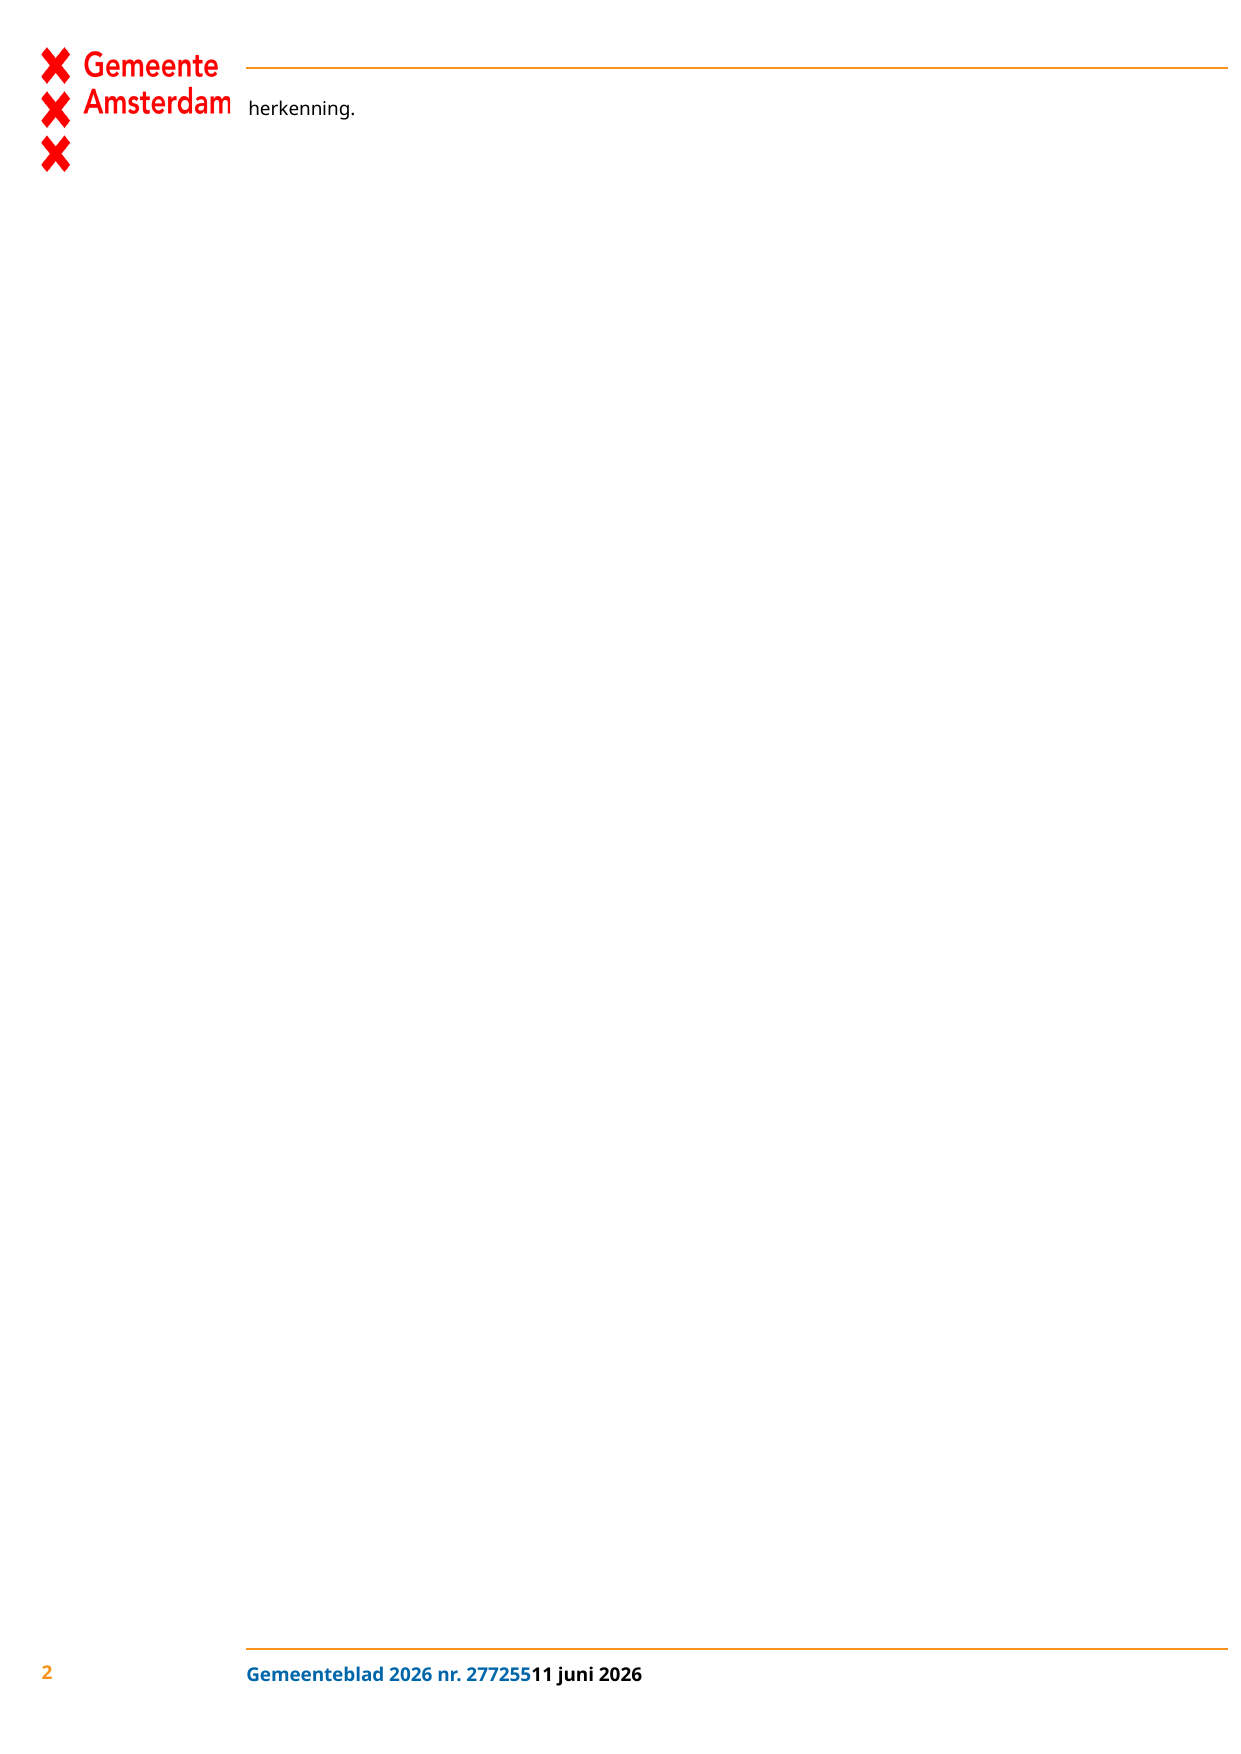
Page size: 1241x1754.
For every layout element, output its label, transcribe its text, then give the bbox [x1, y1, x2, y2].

picture [41, 47, 231, 172]
text herkenning. [248, 95, 1152, 121]
